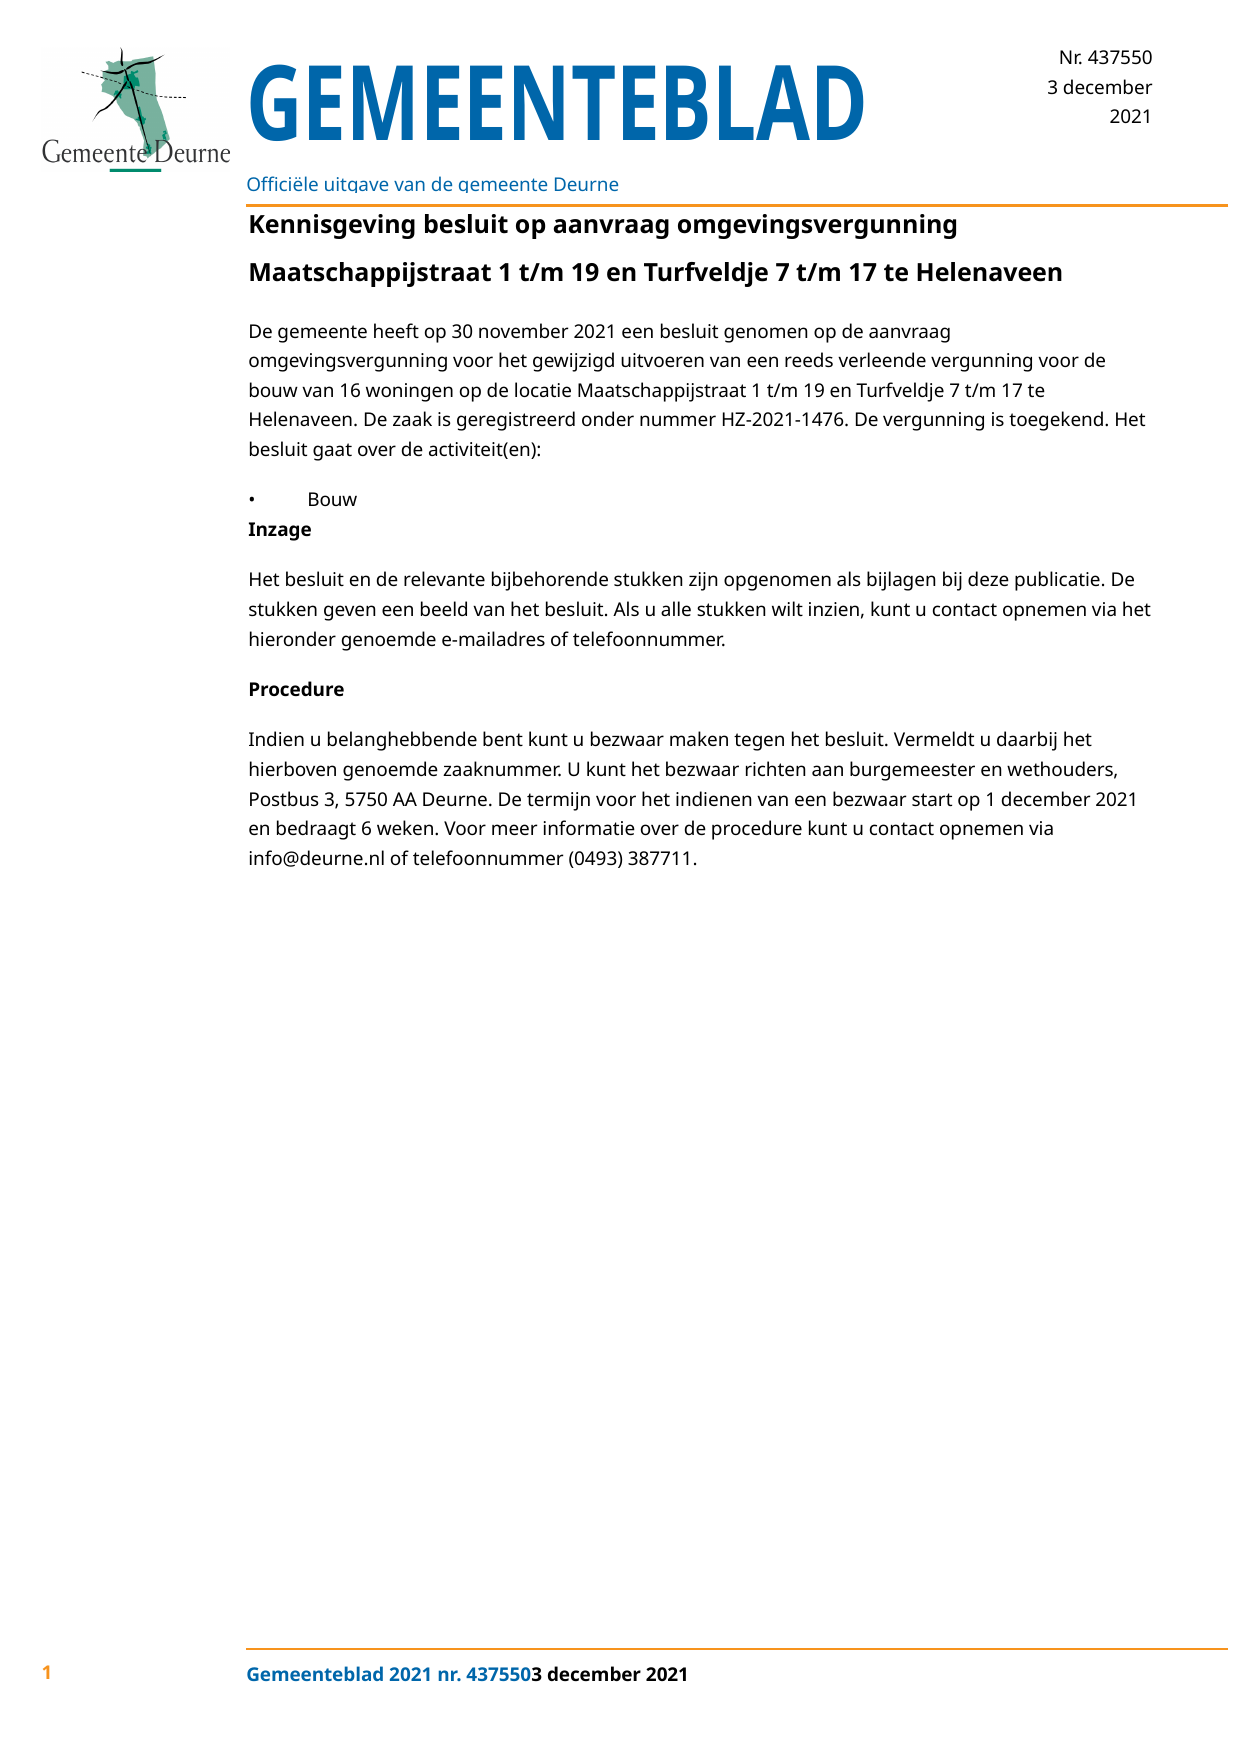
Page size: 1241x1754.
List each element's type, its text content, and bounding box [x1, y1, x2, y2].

text Kennisgeving besluit op aanvraag omgevingsvergunning Maatschappijstraat 1 t/m 19 en Turfveldje 7 t/m 17 te Helenaveen [248, 207, 1152, 288]
text De gemeente heeft op 30 november 2021 een besluit genomen op de aanvraag omgevingsvergunning voor het gewijzigd uitvoeren van een reeds verleende vergunning voor de bouw van 16 woningen op de locatie Maatschappijstraat 1 t/m 19 en Turfveldje 7 t/m 17 te Helenaveen. De zaak is geregistreerd onder nummer HZ-2021-1476. De vergunning is toegekend. Het besluit gaat over de activiteit(en): [248, 318, 1152, 462]
text Procedure [248, 676, 1152, 702]
list Bouw [248, 487, 1152, 512]
text Inzage [248, 516, 1152, 542]
picture [41, 47, 231, 172]
text Indien u belanghebbende bent kunt u bezwaar maken tegen het besluit. Vermeldt u daarbij het hierboven genoemde zaaknummer. U kunt het bezwaar richten aan burgemeester en wethouders, Postbus 3, 5750 AA Deurne. De termijn voor het indienen van een bezwaar start op 1 december 2021 en bedraagt 6 weken. Voor meer informatie over de procedure kunt u contact opnemen via info@deurne.nl of telefoonnummer (0493) 387711. [248, 727, 1152, 871]
text Het besluit en de relevante bijbehorende stukken zijn opgenomen als bijlagen bij deze publicatie. De stukken geven een beeld van het besluit. Als u alle stukken wilt inzien, kunt u contact opnemen via het hieronder genoemde e-mailadres of telefoonnummer. [248, 567, 1152, 652]
